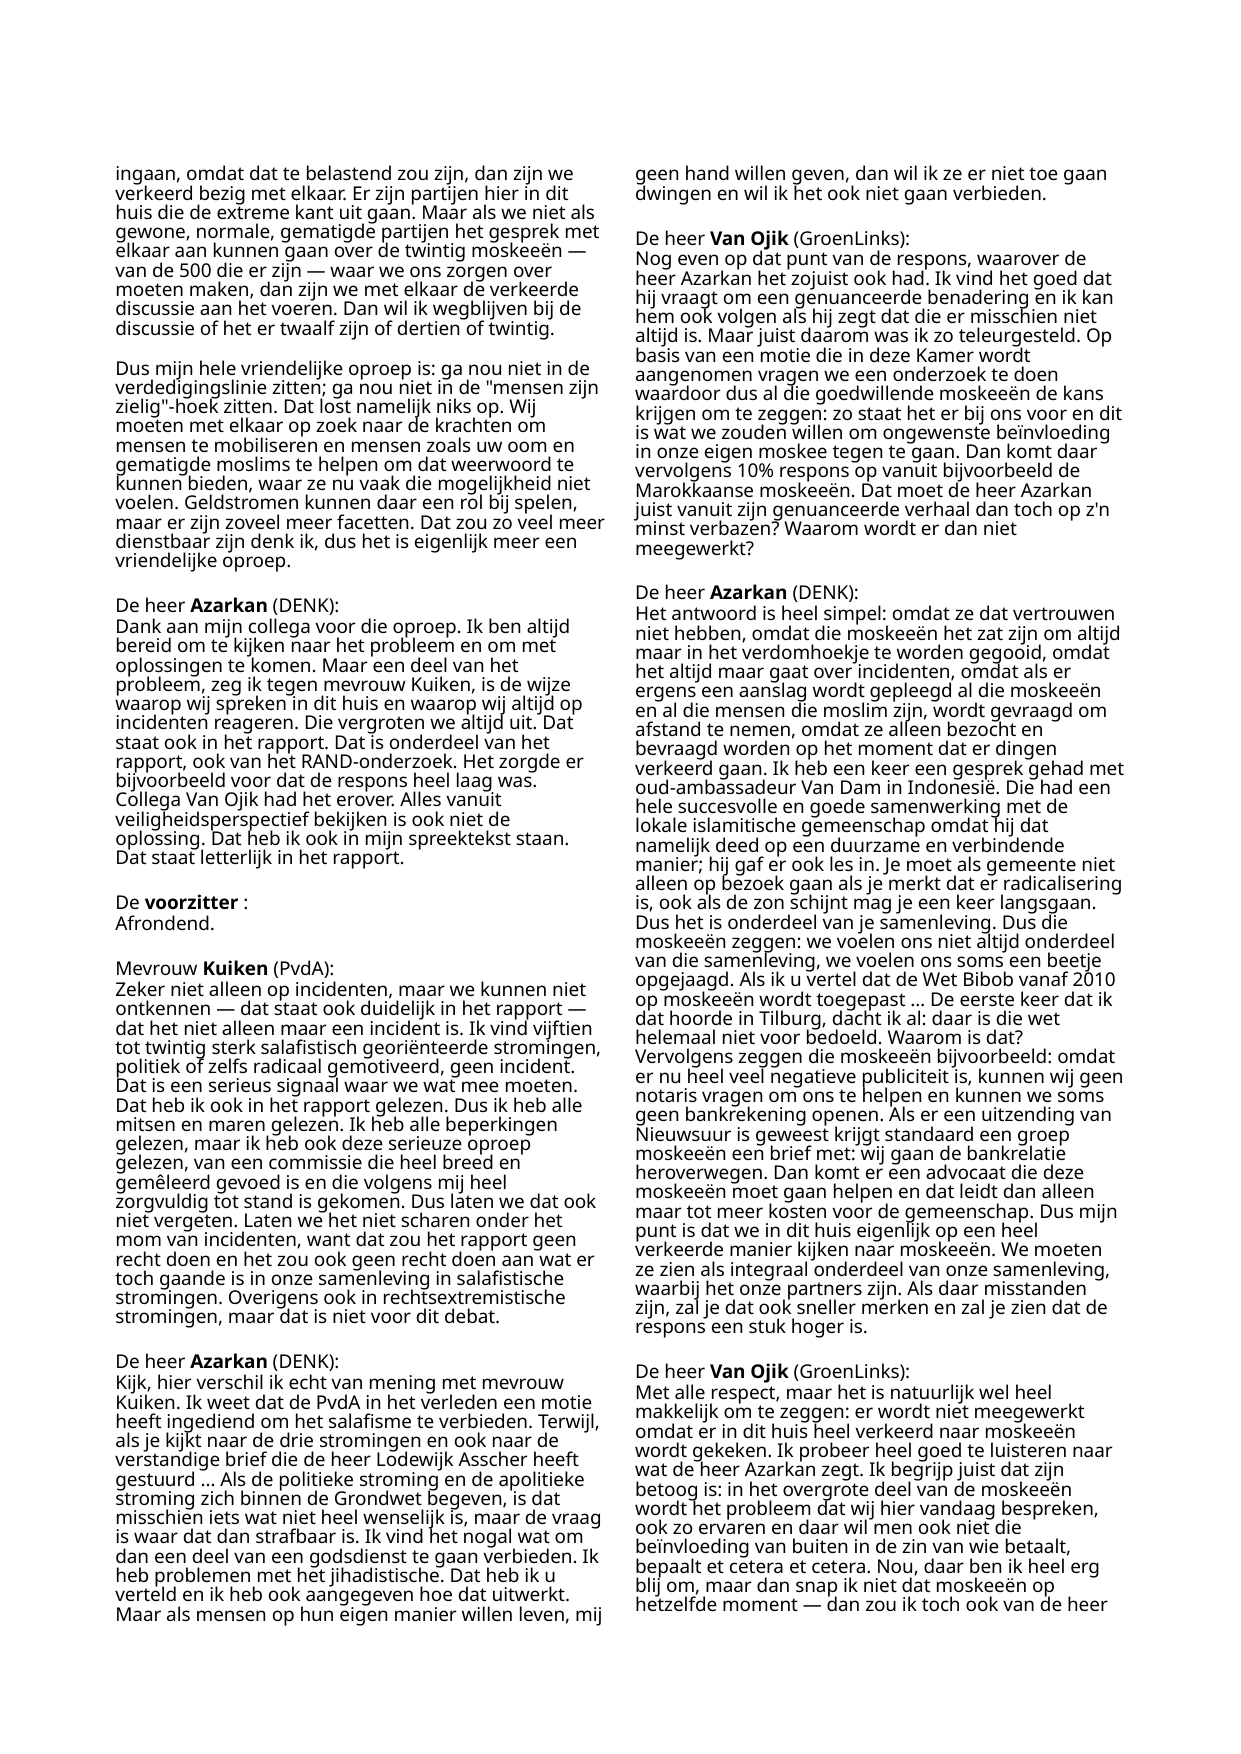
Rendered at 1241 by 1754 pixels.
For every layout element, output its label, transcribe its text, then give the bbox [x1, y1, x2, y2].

text Met alle respect, maar het is natuurlijk wel heel makkelijk om te zeggen: er wordt niet meegewerkt omdat er in dit huis heel verkeerd naar moskeeën wordt gekeken. Ik probeer heel goed te luisteren naar wat de heer Azarkan zegt. Ik begrijp juist dat zijn betoog is: in het overgrote deel van de moskeeën wordt het probleem dat wij hier vandaag bespreken, ook zo ervaren en daar wil men ook niet die beïnvloeding van buiten in de zin van wie betaalt, bepaalt et cetera et cetera. Nou, daar ben ik heel erg blij om, maar dan snap ik niet dat moskeeën op hetzelfde moment — dan zou ik toch ook van de heer [635, 1384, 1125, 1615]
text De voorzitter : [115, 889, 605, 915]
text Dank aan mijn collega voor die oproep. Ik ben altijd bereid om te kijken naar het probleem en om met oplossingen te komen. Maar een deel van het probleem, zeg ik tegen mevrouw Kuiken, is de wijze waarop wij spreken in dit huis en waarop wij altijd op incidenten reageren. Die vergroten we altijd uit. Dat staat ook in het rapport. Dat is onderdeel van het rapport, ook van het RAND-onderzoek. Het zorgde er bijvoorbeeld voor dat de respons heel laag was. Collega Van Ojik had het erover. Alles vanuit veiligheidsperspectief bekijken is ook niet de oplossing. Dat heb ik ook in mijn spreektekst staan. Dat staat letterlijk in het rapport. [115, 618, 605, 868]
text Dus mijn hele vriendelijke oproep is: ga nou niet in de verdedigingslinie zitten; ga nou niet in de "mensen zijn zielig"-hoek zitten. Dat lost namelijk niks op. Wij moeten met elkaar op zoek naar de krachten om mensen te mobiliseren en mensen zoals uw oom en gematigde moslims te helpen om dat weerwoord te kunnen bieden, waar ze nu vaak die mogelijkheid niet voelen. Geldstromen kunnen daar een rol bij spelen, maar er zijn zoveel meer facetten. Dat zou zo veel meer dienstbaar zijn denk ik, dus het is eigenlijk meer een vriendelijke oproep. [115, 359, 605, 571]
text Het antwoord is heel simpel: omdat ze dat vertrouwen niet hebben, omdat die moskeeën het zat zijn om altijd maar in het verdomhoekje te worden gegooid, omdat het altijd maar gaat over incidenten, omdat als er ergens een aanslag wordt gepleegd al die moskeeën en al die mensen die moslim zijn, wordt gevraagd om afstand te nemen, omdat ze alleen bezocht en bevraagd worden op het moment dat er dingen verkeerd gaan. Ik heb een keer een gesprek gehad met oud-ambassadeur Van Dam in Indonesië. Die had een hele succesvolle en goede samenwerking met de lokale islamitische gemeenschap omdat hij dat namelijk deed op een duurzame en verbindende manier; hij gaf er ook les in. Je moet als gemeente niet alleen op bezoek gaan als je merkt dat er radicalisering is, ook als de zon schijnt mag je een keer langsgaan. Dus het is onderdeel van je samenleving. Dus die moskeeën zeggen: we voelen ons niet altijd onderdeel van die samenleving, we voelen ons soms een beetje opgejaagd. Als ik u vertel dat de Wet Bibob vanaf 2010 op moskeeën wordt toegepast … De eerste keer dat ik dat hoorde in Tilburg, dacht ik al: daar is die wet helemaal niet voor bedoeld. Waarom is dat? Vervolgens zeggen die moskeeën bijvoorbeeld: omdat er nu heel veel negatieve publiciteit is, kunnen wij geen notaris vragen om ons te helpen en kunnen we soms geen bankrekening openen. Als er een uitzending van Nieuwsuur is geweest krijgt standaard een groep moskeeën een brief met: wij gaan de bankrelatie heroverwegen. Dan komt er een advocaat die deze moskeeën moet gaan helpen en dat leidt dan alleen maar tot meer kosten voor de gemeenschap. Dus mijn punt is dat we in dit huis eigenlijk op een heel verkeerde manier kijken naar moskeeën. We moeten ze zien als integraal onderdeel van onze samenleving, waarbij het onze partners zijn. Als daar misstanden zijn, zal je dat ook sneller merken en zal je zien dat de respons een stuk hoger is. [635, 605, 1125, 1338]
text De heer Van Ojik (GroenLinks): [635, 225, 1125, 250]
text De heer Van Ojik (GroenLinks): [635, 1358, 1125, 1384]
text De heer Azarkan (DENK): [635, 579, 1125, 605]
text Kijk, hier verschil ik echt van mening met mevrouw Kuiken. Ik weet dat de PvdA in het verleden een motie heeft ingediend om het salafisme te verbieden. Terwijl, als je kijkt naar de drie stromingen en ook naar de verstandige brief die de heer Lodewijk Asscher heeft gestuurd … Als de politieke stroming en de apolitieke stroming zich binnen de Grondwet begeven, is dat misschien iets wat niet heel wenselijk is, maar de vraag is waar dat dan strafbaar is. Ik vind het nogal wat om dan een deel van een godsdienst te gaan verbieden. Ik heb problemen met het jihadistische. Dat heb ik u verteld en ik heb ook aangegeven hoe dat uitwerkt. Maar als mensen op hun eigen manier willen leven, mij [115, 1374, 605, 1625]
text geen hand willen geven, dan wil ik ze er niet toe gaan dwingen en wil ik het ook niet gaan verbieden. [635, 165, 1125, 204]
text Mevrouw Kuiken (PvdA): [115, 955, 605, 981]
text De heer Azarkan (DENK): [115, 1349, 605, 1374]
text Nog even op dat punt van de respons, waarover de heer Azarkan het zojuist ook had. Ik vind het goed dat hij vraagt om een genuanceerde benadering en ik kan hem ook volgen als hij zegt dat die er misschien niet altijd is. Maar juist daarom was ik zo teleurgesteld. Op basis van een motie die in deze Kamer wordt aangenomen vragen we een onderzoek te doen waardoor dus al die goedwillende moskeeën de kans krijgen om te zeggen: zo staat het er bij ons voor en dit is wat we zouden willen om ongewenste beïnvloeding in onze eigen moskee tegen te gaan. Dan komt daar vervolgens 10% respons op vanuit bijvoorbeeld de Marokkaanse moskeeën. Dat moet de heer Azarkan juist vanuit zijn genuanceerde verhaal dan toch op z'n minst verbazen? Waarom wordt er dan niet meegewerkt? [635, 250, 1125, 559]
text ingaan, omdat dat te belastend zou zijn, dan zijn we verkeerd bezig met elkaar. Er zijn partijen hier in dit huis die de extreme kant uit gaan. Maar als we niet als gewone, normale, gematigde partijen het gesprek met elkaar aan kunnen gaan over de twintig moskeeën — van de 500 die er zijn — waar we ons zorgen over moeten maken, dan zijn we met elkaar de verkeerde discussie aan het voeren. Dan wil ik wegblijven bij de discussie of het er twaalf zijn of dertien of twintig. [115, 165, 605, 339]
text Zeker niet alleen op incidenten, maar we kunnen niet ontkennen — dat staat ook duidelijk in het rapport — dat het niet alleen maar een incident is. Ik vind vijftien tot twintig sterk salafistisch georiënteerde stromingen, politiek of zelfs radicaal gemotiveerd, geen incident. Dat is een serieus signaal waar we wat mee moeten. Dat heb ik ook in het rapport gelezen. Dus ik heb alle mitsen en maren gelezen. Ik heb alle beperkingen gelezen, maar ik heb ook deze serieuze oproep gelezen, van een commissie die heel breed en gemêleerd gevoed is en die volgens mij heel zorgvuldig tot stand is gekomen. Dus laten we dat ook niet vergeten. Laten we het niet scharen onder het mom van incidenten, want dat zou het rapport geen recht doen en het zou ook geen recht doen aan wat er toch gaande is in onze samenleving in salafistische stromingen. Overigens ook in rechtsextremistische stromingen, maar dat is niet voor dit debat. [115, 981, 605, 1328]
text Afrondend. [115, 915, 605, 934]
text De heer Azarkan (DENK): [115, 592, 605, 618]
